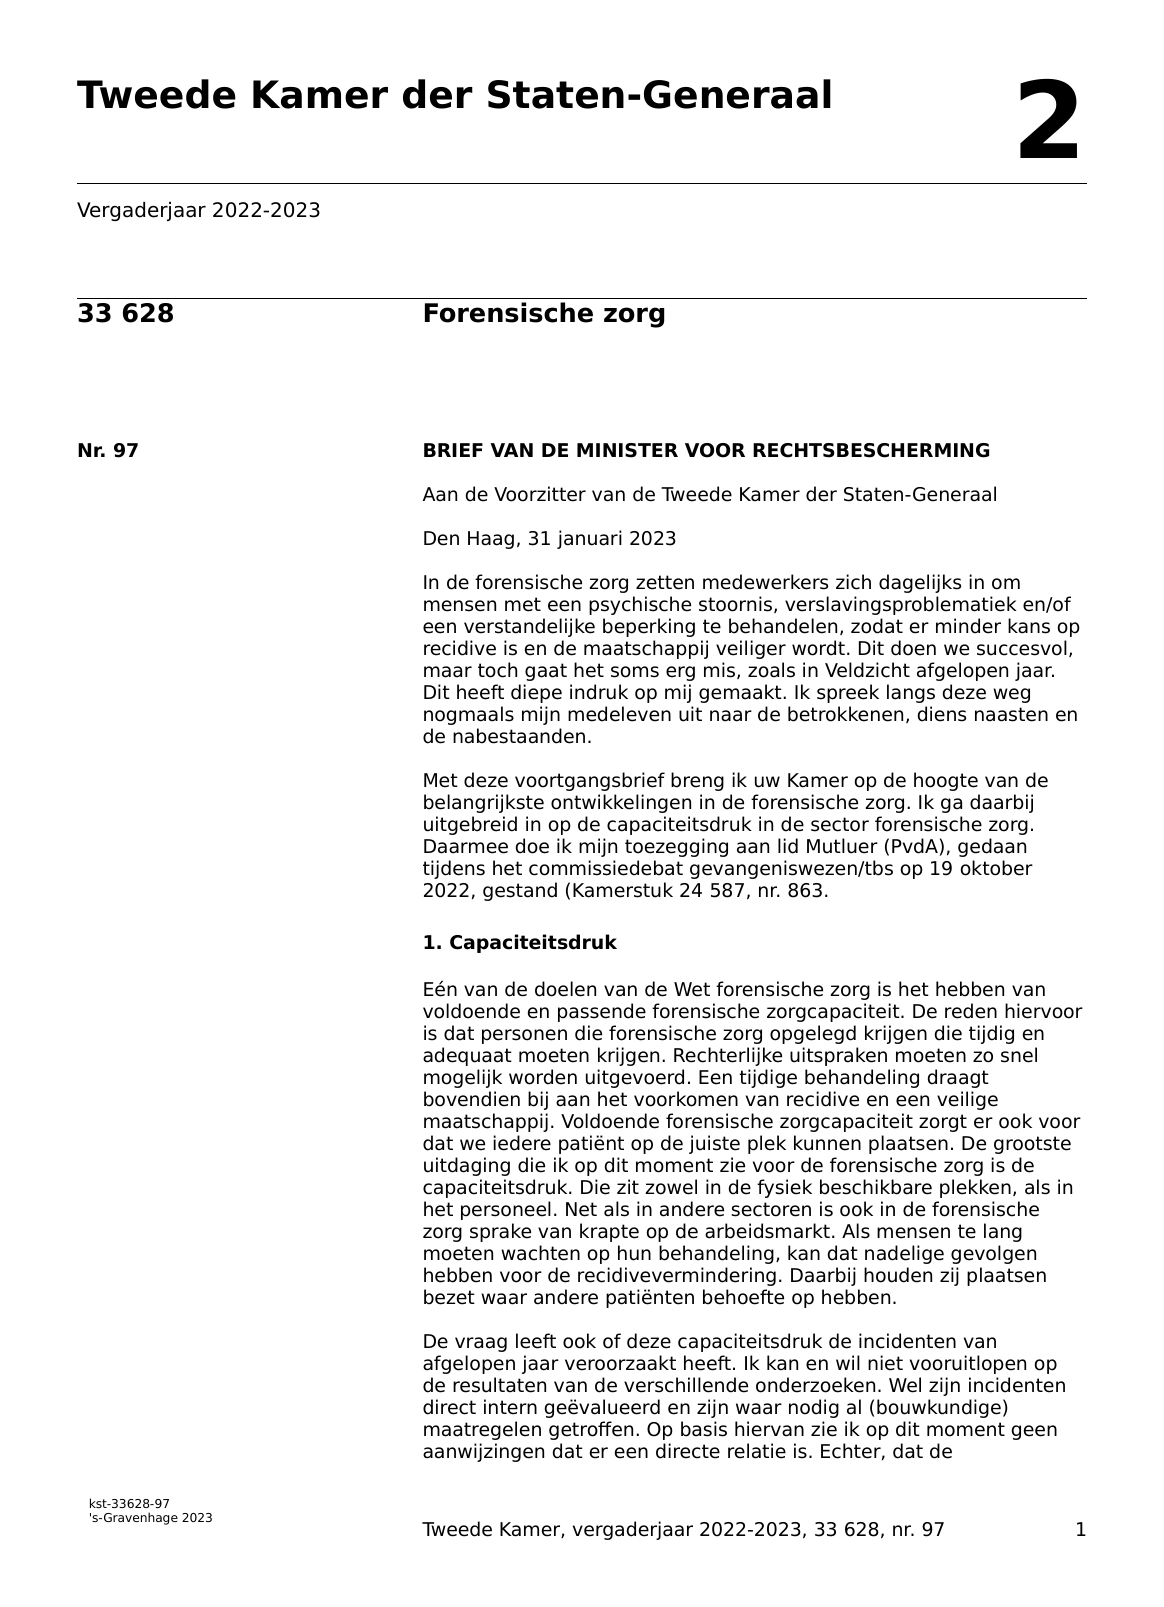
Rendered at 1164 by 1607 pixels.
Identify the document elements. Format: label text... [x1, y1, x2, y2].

subtitle Nr. 97 BRIEF VAN DE MINISTER VOOR RECHTSBESCHERMING [77, 440, 1087, 462]
table_cell Vergaderjaar 2022-2023 [77, 184, 1087, 298]
text kst-33628-97 [88, 1497, 323, 1511]
table_header Tweede Kamer der Staten-Generaal [77, 59, 886, 183]
text In de forensische zorg zetten medewerkers zich dagelijks in om mensen met een psychische stoornis, verslavingsproblematiek en/of een verstandelijke beperking te behandelen, zodat er minder kans op recidive is en de maatschappij veiliger wordt. Dit doen we succesvol, maar toch gaat het soms erg mis, zoals in Veldzicht afgelopen jaar. Dit heeft diepe indruk op mij gemaakt. Ik spreek langs deze weg nogmaals mijn medeleven uit naar de betrokkenen, diens naasten en de nabestaanden. [422, 572, 1087, 748]
table_header 2 [886, 59, 1087, 183]
text Den Haag, 31 januari 2023 [422, 528, 1087, 550]
subtitle 1. Capaciteitsdruk [422, 932, 1087, 954]
text Met deze voortgangsbrief breng ik uw Kamer op de hoogte van de belangrijkste ontwikkelingen in de forensische zorg. Ik ga daarbij uitgebreid in op de capaciteitsdruk in de sector forensische zorg. Daarmee doe ik mijn toezegging aan lid Mutluer (PvdA), gedaan tijdens het commissiedebat gevangeniswezen/tbs op 19 oktober 2022, gestand (Kamerstuk 24 587, nr. 863. [422, 770, 1087, 902]
text Aan de Voorzitter van de Tweede Kamer der Staten-Generaal [422, 484, 1087, 506]
text Eén van de doelen van de Wet forensische zorg is het hebben van voldoende en passende forensische zorgcapaciteit. De reden hiervoor is dat personen die forensische zorg opgelegd krijgen die tijdig en adequaat moeten krijgen. Rechterlijke uitspraken moeten zo snel mogelijk worden uitgevoerd. Een tijdige behandeling draagt bovendien bij aan het voorkomen van recidive en een veilige maatschappij. Voldoende forensische zorgcapaciteit zorgt er ook voor dat we iedere patiënt op de juiste plek kunnen plaatsen. De grootste uitdaging die ik op dit moment zie voor de forensische zorg is de capaciteitsdruk. Die zit zowel in de fysiek beschikbare plekken, als in het personeel. Net als in andere sectoren is ook in de forensische zorg sprake van krapte op de arbeidsmarkt. Als mensen te lang moeten wachten op hun behandeling, kan dat nadelige gevolgen hebben voor de recidivevermindering. Daarbij houden zij plaatsen bezet waar andere patiënten behoefte op hebben. [422, 979, 1087, 1309]
text 's-Gravenhage 2023 [88, 1511, 323, 1525]
text De vraag leeft ook of deze capaciteitsdruk de incidenten van afgelopen jaar veroorzaakt heeft. Ik kan en wil niet vooruitlopen op de resultaten van de verschillende onderzoeken. Wel zijn incidenten direct intern geëvalueerd en zijn waar nodig al (bouwkundige) maatregelen getroffen. Op basis hiervan zie ik op dit moment geen aanwijzingen dat er een directe relatie is. Echter, dat de [422, 1331, 1087, 1463]
subtitle 33 628 Forensische zorg [77, 299, 1087, 329]
